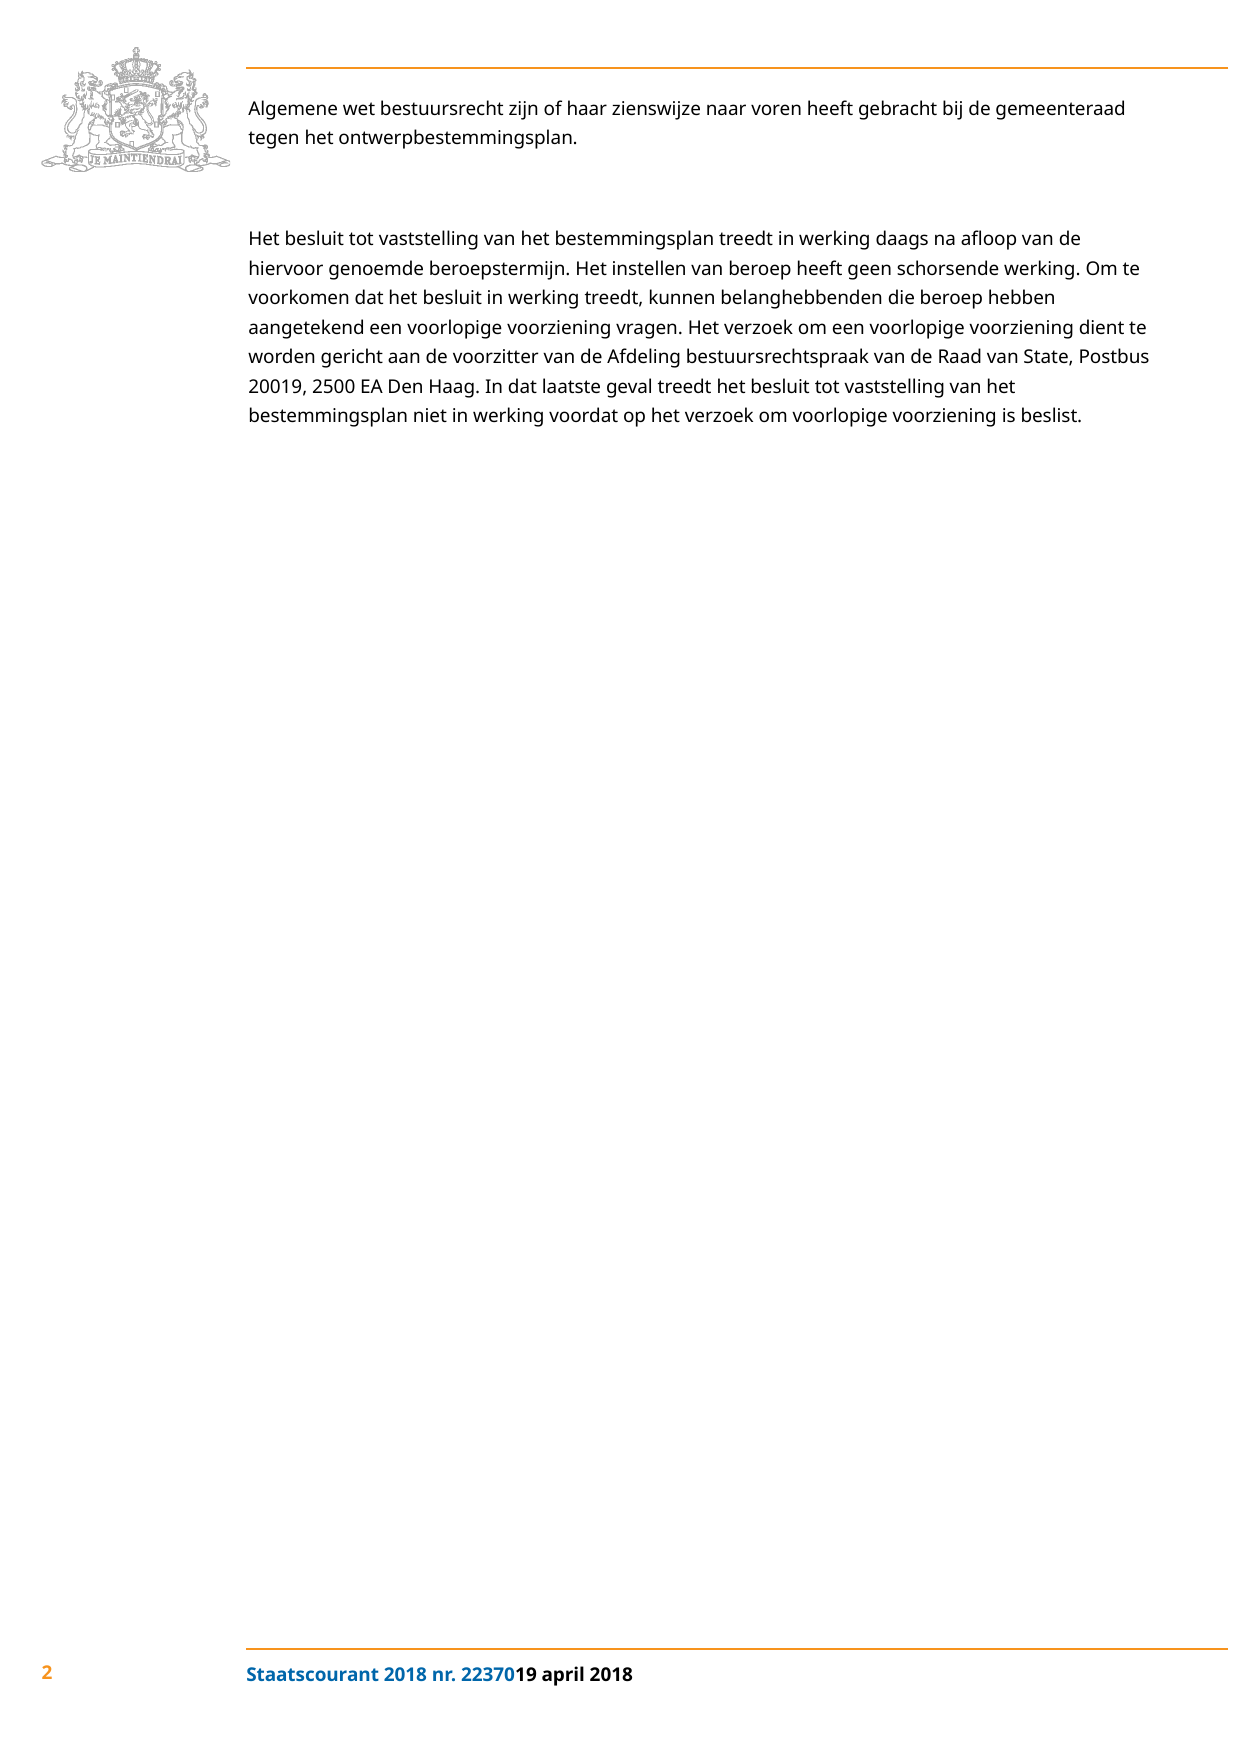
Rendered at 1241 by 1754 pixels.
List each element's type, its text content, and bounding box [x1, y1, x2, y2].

text Algemene wet bestuursrecht zijn of haar zienswijze naar voren heeft gebracht bij de gemeenteraad tegen het ontwerpbestemmingsplan. [248, 95, 1152, 150]
text Het besluit tot vaststelling van het bestemmingsplan treedt in werking daags na afloop van de hiervoor genoemde beroepstermijn. Het instellen van beroep heeft geen schorsende werking. Om te voorkomen dat het besluit in werking treedt, kunnen belanghebbenden die beroep hebben aangetekend een voorlopige voorziening vragen. Het verzoek om een voorlopige voorziening dient te worden gericht aan de voorzitter van de Afdeling bestuursrechtspraak van de Raad van State, Postbus 20019, 2500 EA Den Haag. In dat laatste geval treedt het besluit tot vaststelling van het bestemmingsplan niet in werking voordat op het verzoek om voorlopige voorziening is beslist. [248, 225, 1152, 428]
picture [41, 47, 231, 172]
